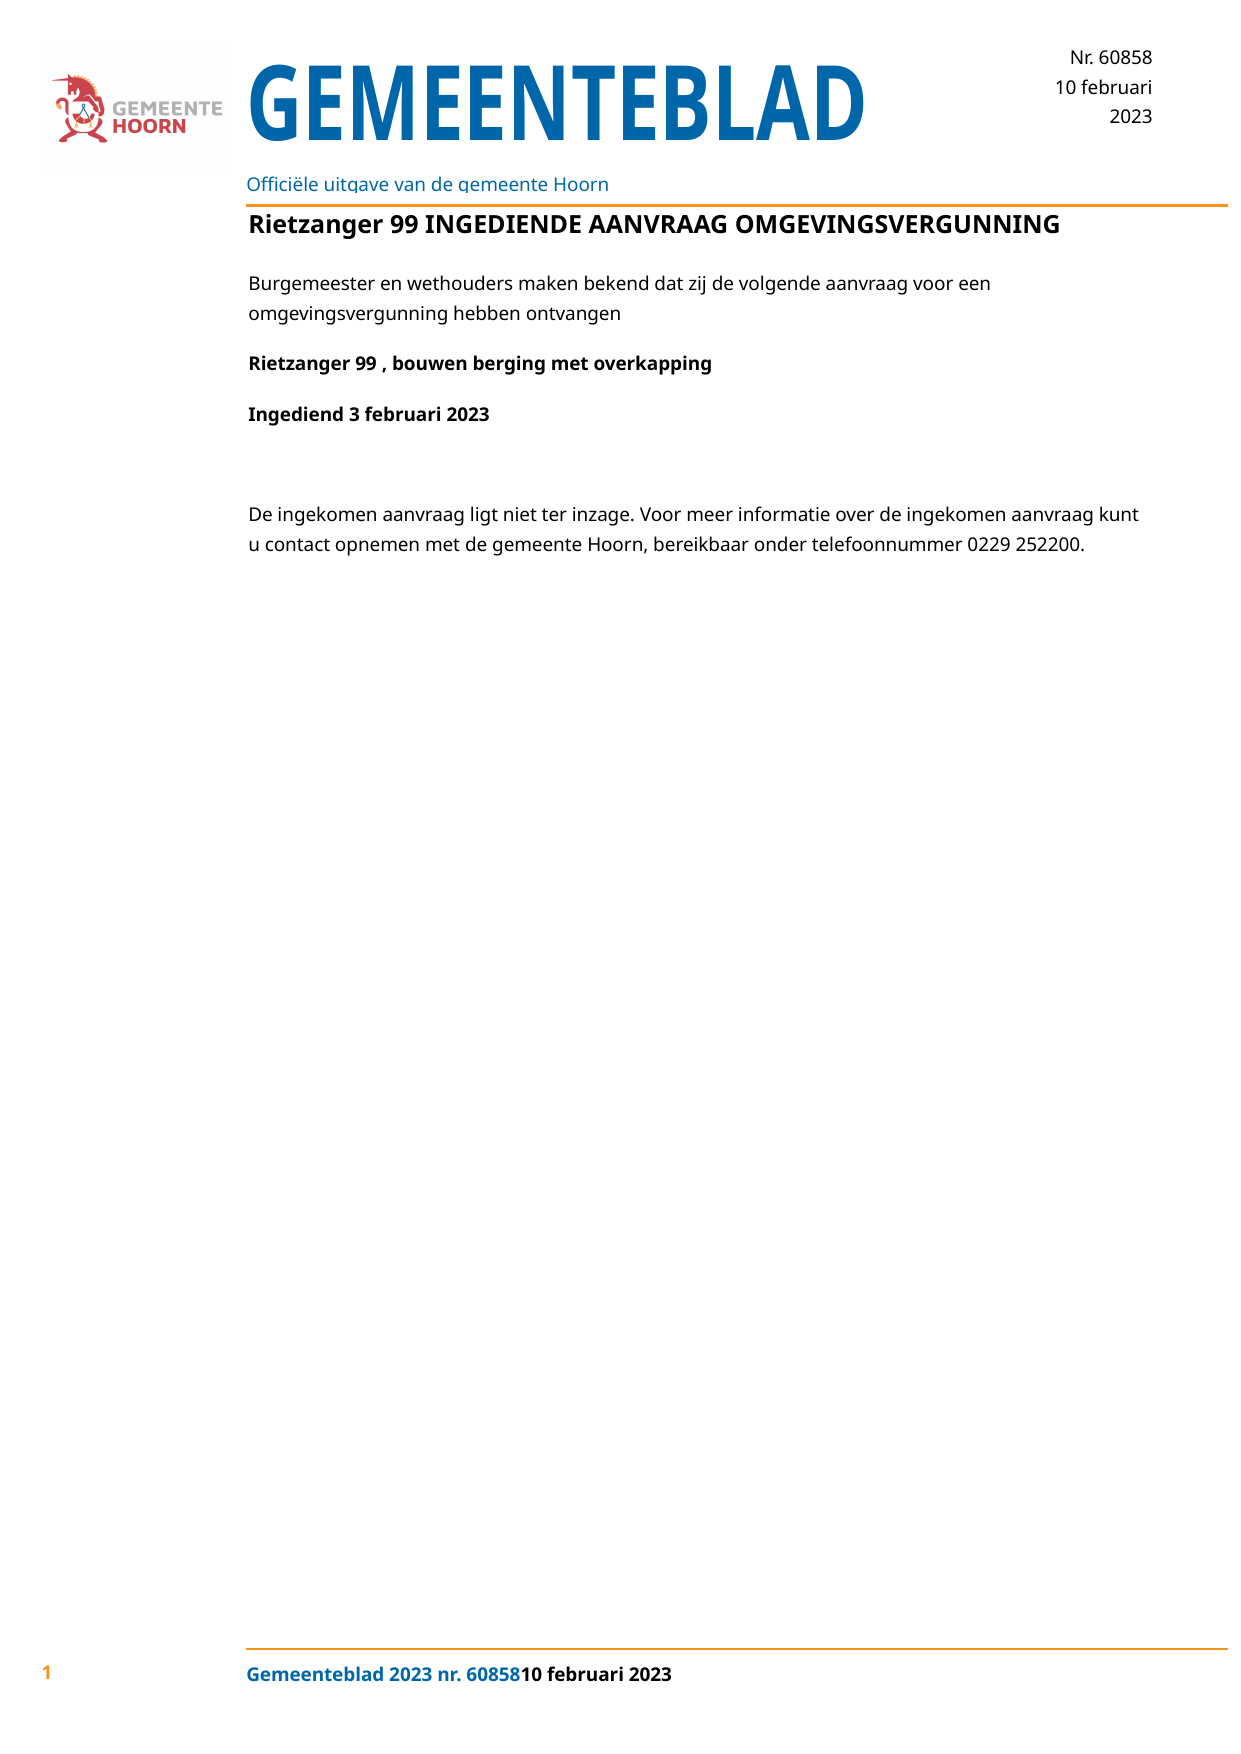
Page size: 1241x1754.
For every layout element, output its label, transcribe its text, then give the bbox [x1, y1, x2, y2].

picture [41, 47, 231, 172]
text Rietzanger 99 INGEDIENDE AANVRAAG OMGEVINGSVERGUNNING [248, 207, 1152, 241]
text Ingediend 3 februari 2023 [248, 401, 1152, 426]
text Rietzanger 99 , bouwen berging met overkapping [248, 350, 1152, 376]
text Burgemeester en wethouders maken bekend dat zij de volgende aanvraag voor een omgevingsvergunning hebben ontvangen [248, 270, 1152, 326]
text De ingekomen aanvraag ligt niet ter inzage. Voor meer informatie over de ingekomen aanvraag kunt u contact opnemen met de gemeente Hoorn, bereikbaar onder telefoonnummer 0229 252200. [248, 502, 1152, 557]
